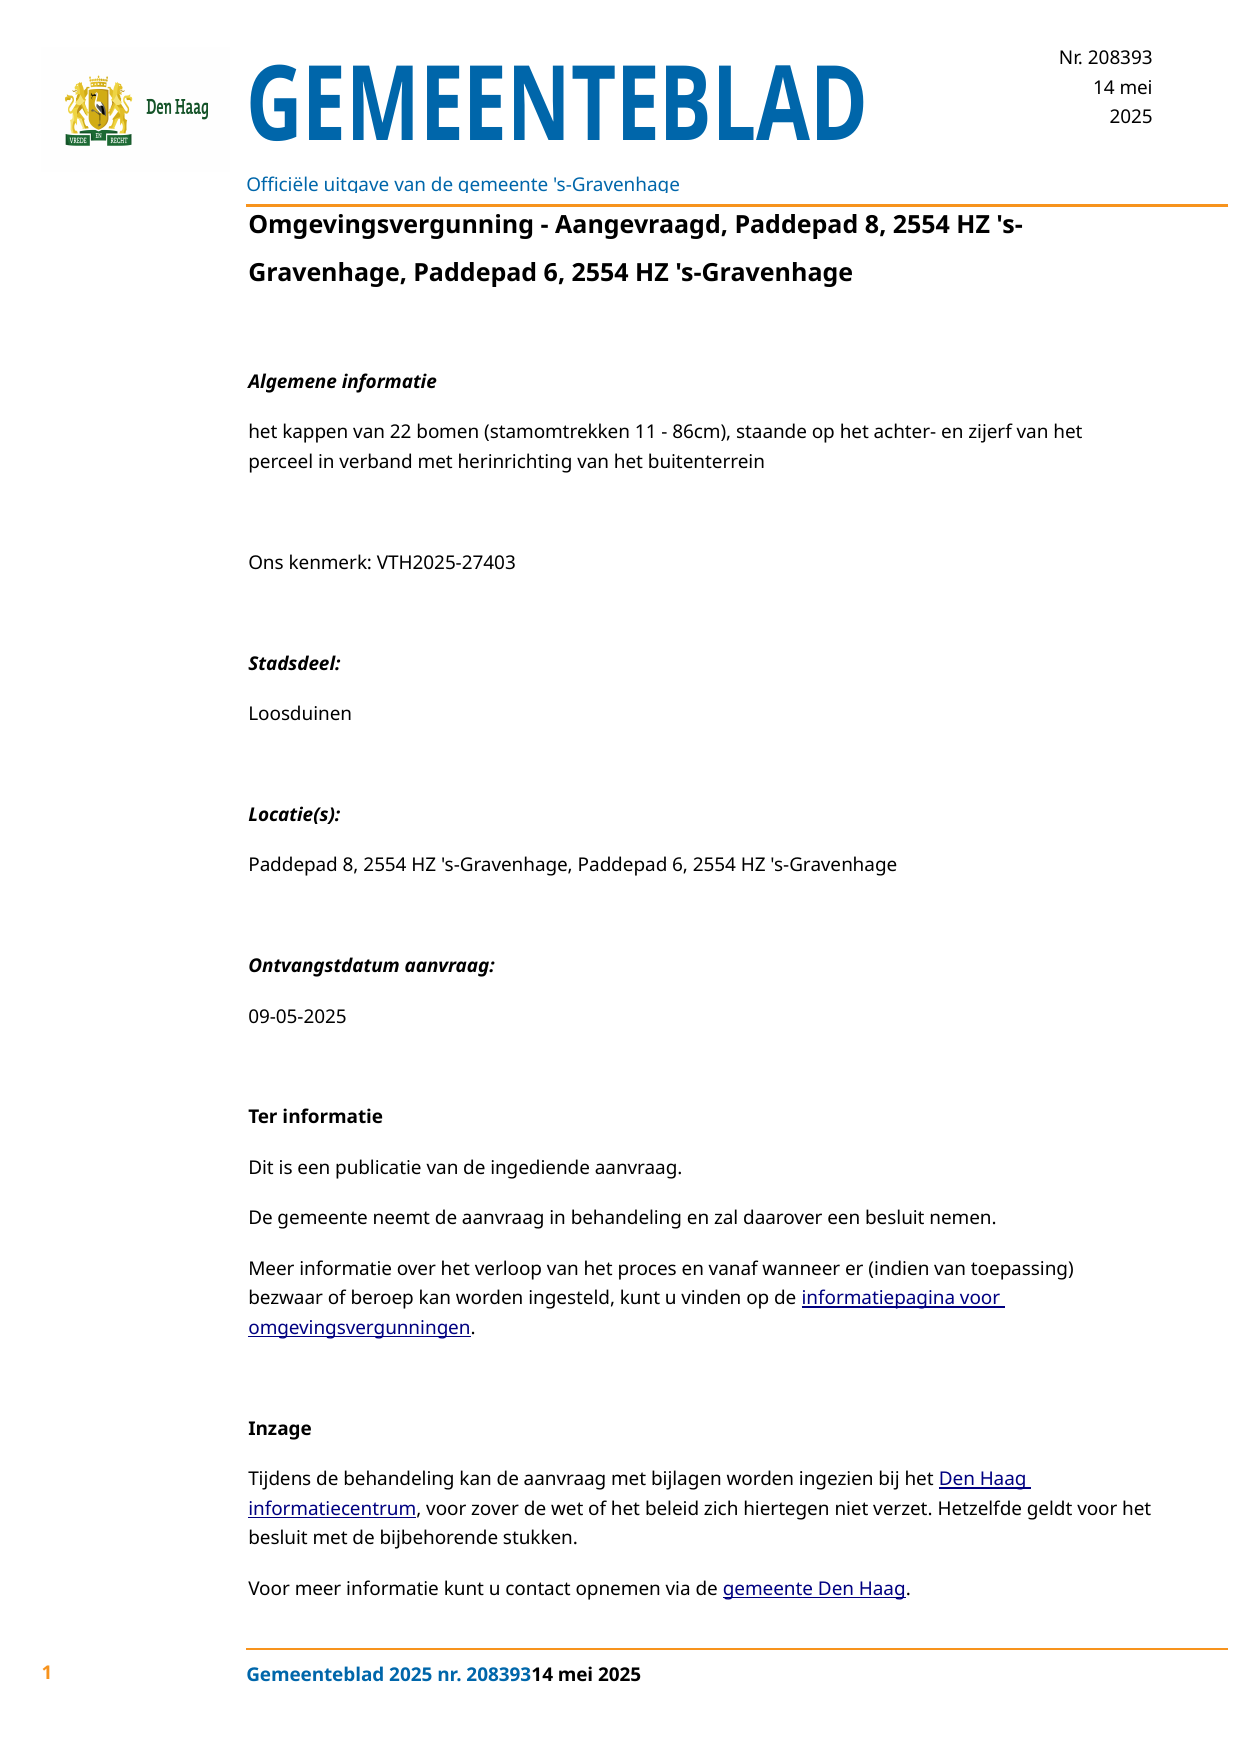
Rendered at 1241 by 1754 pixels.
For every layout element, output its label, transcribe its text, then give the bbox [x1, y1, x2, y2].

text Algemene informatie [248, 368, 1152, 394]
text Loosduinen [248, 700, 1152, 726]
text Paddepad 8, 2554 HZ 's-Gravenhage, Paddepad 6, 2554 HZ 's-Gravenhage [248, 852, 1152, 877]
picture [41, 47, 231, 172]
text Meer informatie over het verloop van het proces en vanaf wanneer er (indien van toepassing) bezwaar of beroep kan worden ingesteld, kunt u vinden op de informatiepagina voor omgevingsvergunningen. [248, 1255, 1152, 1340]
text De gemeente neemt de aanvraag in behandeling en zal daarover een besluit nemen. [248, 1204, 1152, 1230]
text het kappen van 22 bomen (stamomtrekken 11 - 86cm), staande op het achter- en zijerf van het perceel in verband met herinrichting van het buitenterrein [248, 419, 1152, 474]
text Voor meer informatie kunt u contact opnemen via de gemeente Den Haag. [248, 1575, 1152, 1601]
text 09-05-2025 [248, 1003, 1152, 1029]
text Stadsdeel: [248, 650, 1152, 676]
text Ontvangstdatum aanvraag: [248, 952, 1152, 978]
text Omgevingsvergunning - Aangevraagd, Paddepad 8, 2554 HZ 's-Gravenhage, Paddepad 6, 2554 HZ 's-Gravenhage [248, 207, 1152, 288]
text Tijdens de behandeling kan de aanvraag met bijlagen worden ingezien bij het Den Haag informatiecentrum, voor zover de wet of het beleid zich hiertegen niet verzet. Hetzelfde geldt voor het besluit met de bijbehorende stukken. [248, 1465, 1152, 1550]
text Ons kenmerk: VTH2025-27403 [248, 549, 1152, 575]
text Locatie(s): [248, 801, 1152, 827]
text Dit is een publicatie van de ingediende aanvraag. [248, 1154, 1152, 1180]
text Inzage [248, 1415, 1152, 1441]
text Ter informatie [248, 1104, 1152, 1129]
